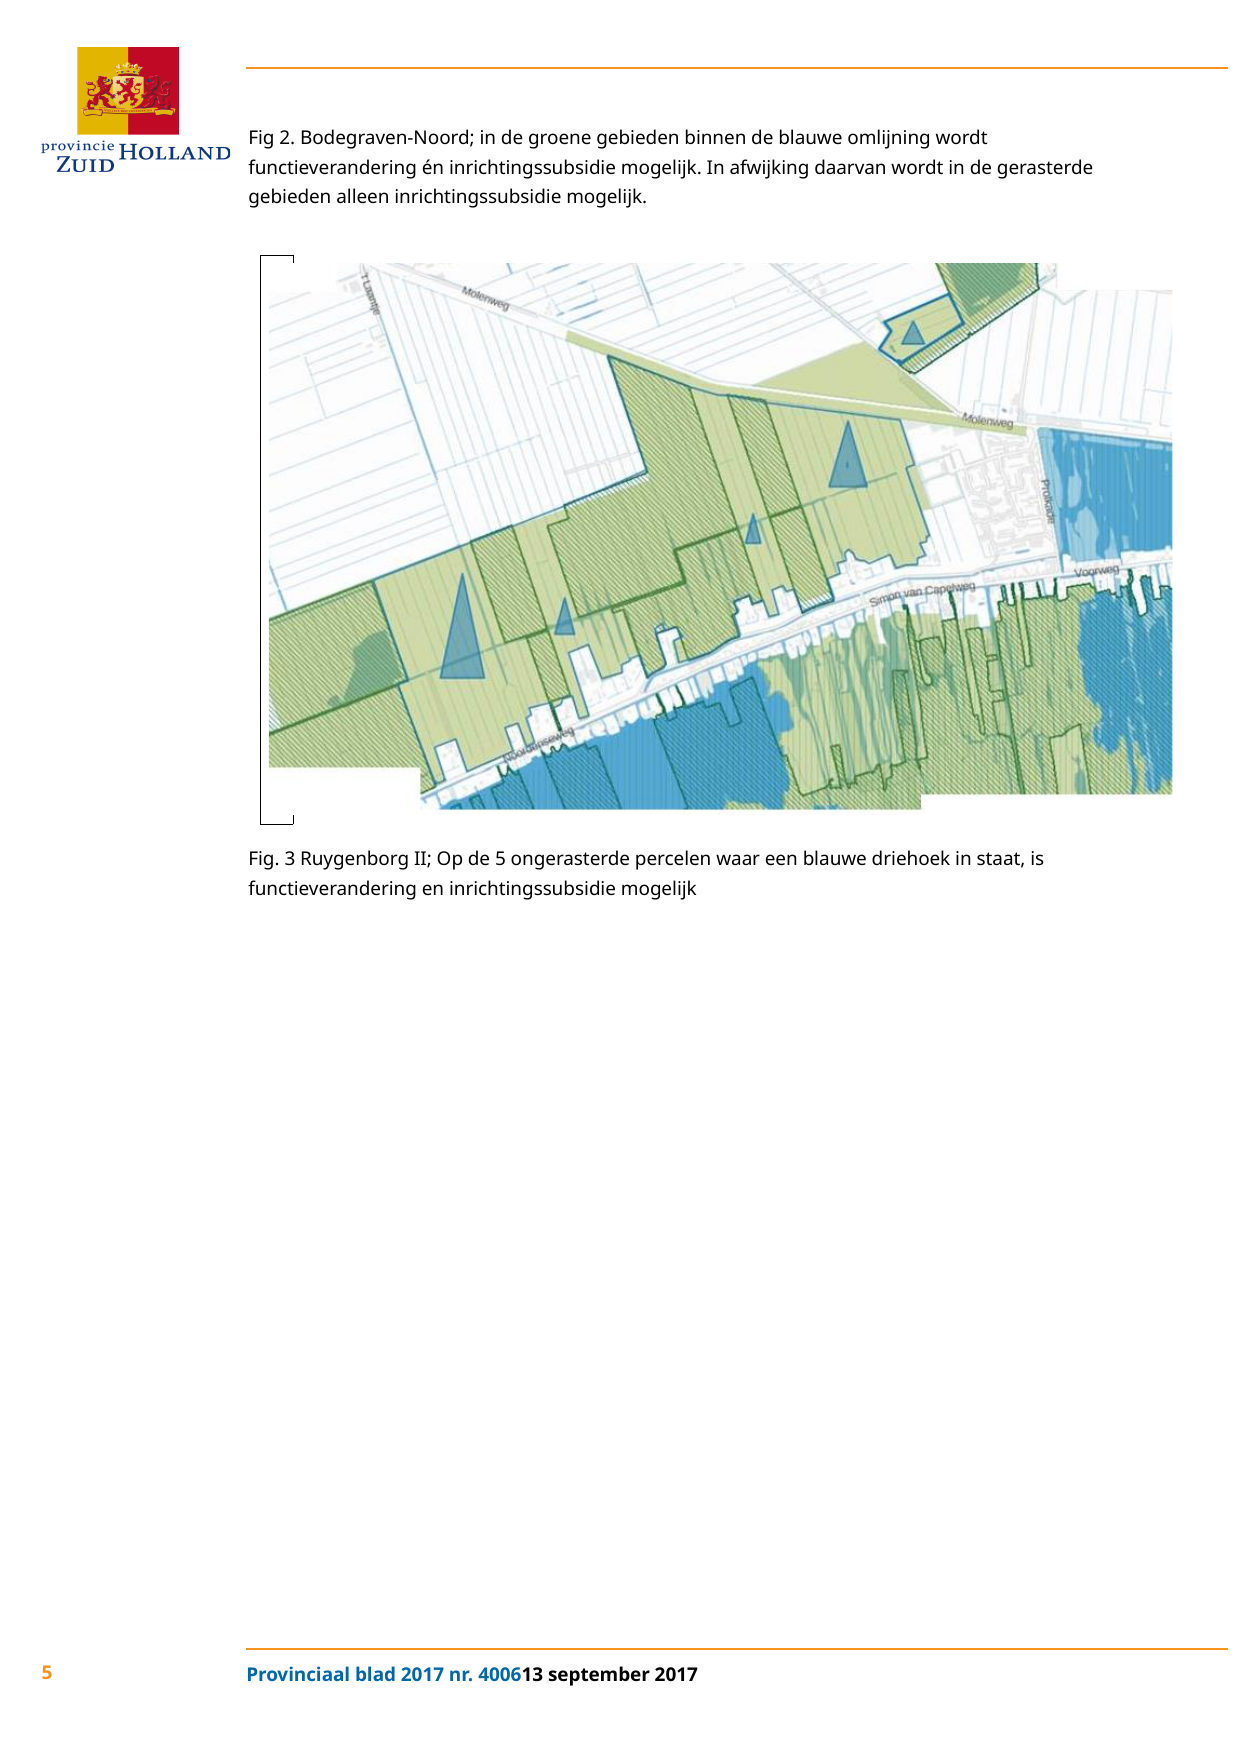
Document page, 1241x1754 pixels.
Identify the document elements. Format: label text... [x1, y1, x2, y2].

text Fig. 3 Ruygenborg II; Op de 5 ongerasterde percelen waar een blauwe driehoek in staat, is functieverandering en inrichtingssubsidie mogelijk [248, 845, 1152, 900]
picture [41, 47, 231, 172]
picture [268, 263, 1173, 815]
text Fig 2. Bodegraven-Noord; in de groene gebieden binnen de blauwe omlijning wordt functieverandering én inrichtingssubsidie mogelijk. In afwijking daarvan wordt in de gerasterde gebieden alleen inrichtingssubsidie mogelijk. [248, 124, 1152, 209]
